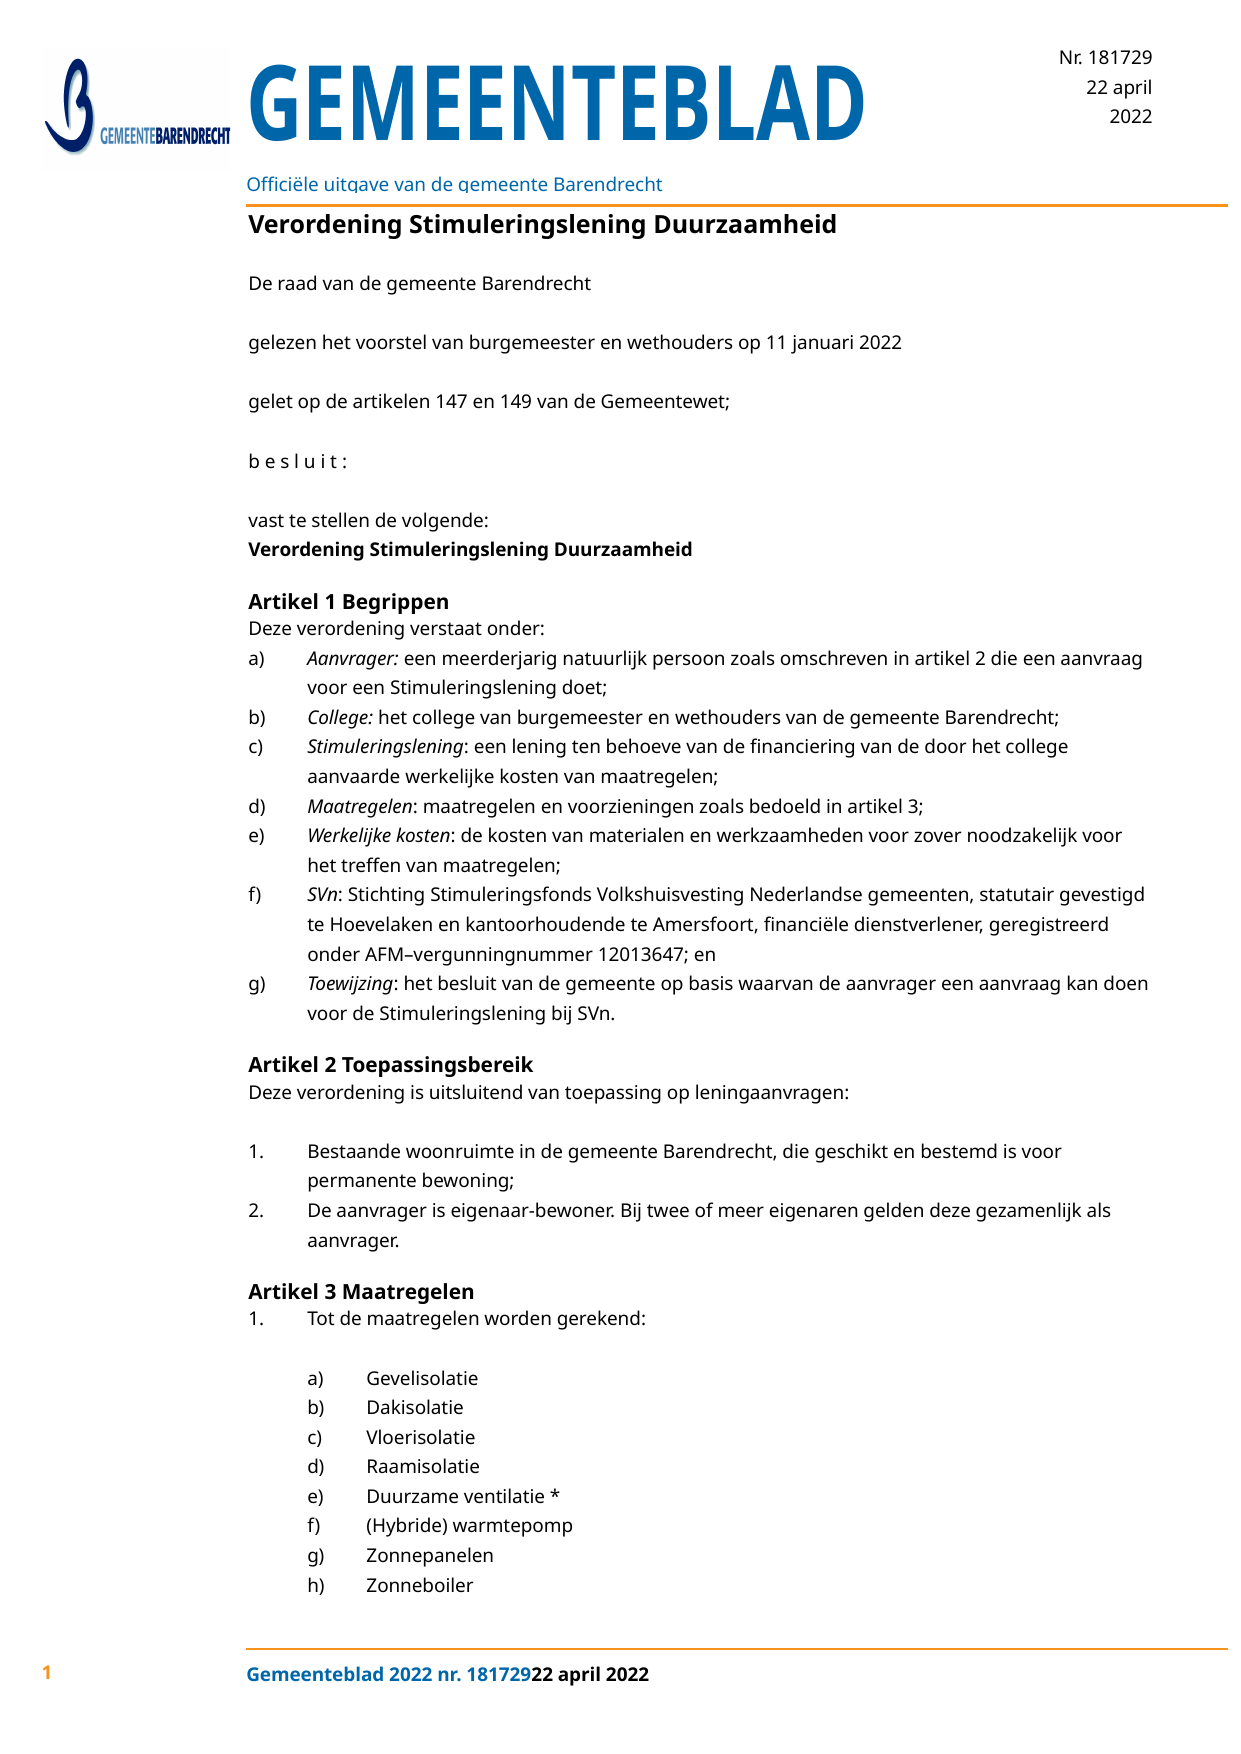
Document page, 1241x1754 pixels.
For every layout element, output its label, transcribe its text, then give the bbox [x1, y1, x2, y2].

picture [41, 47, 231, 172]
list (Hybride) warmtepomp [307, 1513, 1152, 1538]
text Deze verordening verstaat onder: [248, 615, 1152, 641]
list De aanvrager is eigenaar-bewoner. Bij twee of meer eigenaren gelden deze gezamenlijk als aanvrager. [248, 1197, 1152, 1252]
list SVn: Stichting Stimuleringsfonds Volkshuisvesting Nederlandse gemeenten, statutair gevestigd te Hoevelaken en kantoorhoudende te Amersfoort, financiële dienstverlener, geregistreerd onder AFM–vergunningnummer 12013647; en [248, 882, 1152, 967]
text Verordening Stimuleringslening Duurzaamheid [248, 207, 1152, 241]
text Verordening Stimuleringslening Duurzaamheid [248, 537, 1152, 562]
list Stimuleringslening: een lening ten behoeve van de financiering van de door het college aanvaarde werkelijke kosten van maatregelen; [248, 734, 1152, 789]
list Tot de maatregelen worden gerekend: [248, 1306, 1152, 1331]
text Artikel 1 Begrippen [248, 587, 1152, 615]
text Artikel 3 Maatregelen [248, 1277, 1152, 1306]
list Zonnepanelen [307, 1542, 1152, 1568]
list Werkelijke kosten: de kosten van materialen en werkzaamheden voor zover noodzakelijk voor het treffen van maatregelen; [248, 822, 1152, 878]
list College: het college van burgemeester en wethouders van de gemeente Barendrecht; [248, 704, 1152, 730]
text Deze verordening is uitsluitend van toepassing op leningaanvragen: [248, 1079, 1152, 1104]
text b e s l u i t : [248, 448, 1152, 473]
text gelezen het voorstel van burgemeester en wethouders op 11 januari 2022 [248, 329, 1152, 355]
list Bestaande woonruimte in de gemeente Barendrecht, die geschikt en bestemd is voor permanente bewoning; [248, 1138, 1152, 1193]
list Maatregelen: maatregelen en voorzieningen zoals bedoeld in artikel 3; [248, 793, 1152, 819]
list Gevelisolatie [307, 1365, 1152, 1391]
list Dakisolatie [307, 1394, 1152, 1420]
list Raamisolatie [307, 1453, 1152, 1479]
list Vloerisolatie [307, 1424, 1152, 1450]
text De raad van de gemeente Barendrecht [248, 270, 1152, 296]
list Duurzame ventilatie * [307, 1483, 1152, 1509]
text gelet op de artikelen 147 en 149 van de Gemeentewet; [248, 389, 1152, 414]
list Zonneboiler [307, 1572, 1152, 1598]
text vast te stellen de volgende: [248, 507, 1152, 533]
list Toewijzing: het besluit van de gemeente op basis waarvan de aanvrager een aanvraag kan doen voor de Stimuleringslening bij SVn. [248, 970, 1152, 1026]
text Artikel 2 Toepassingsbereik [248, 1050, 1152, 1079]
list Aanvrager: een meerderjarig natuurlijk persoon zoals omschreven in artikel 2 die een aanvraag voor een Stimuleringslening doet; [248, 645, 1152, 700]
